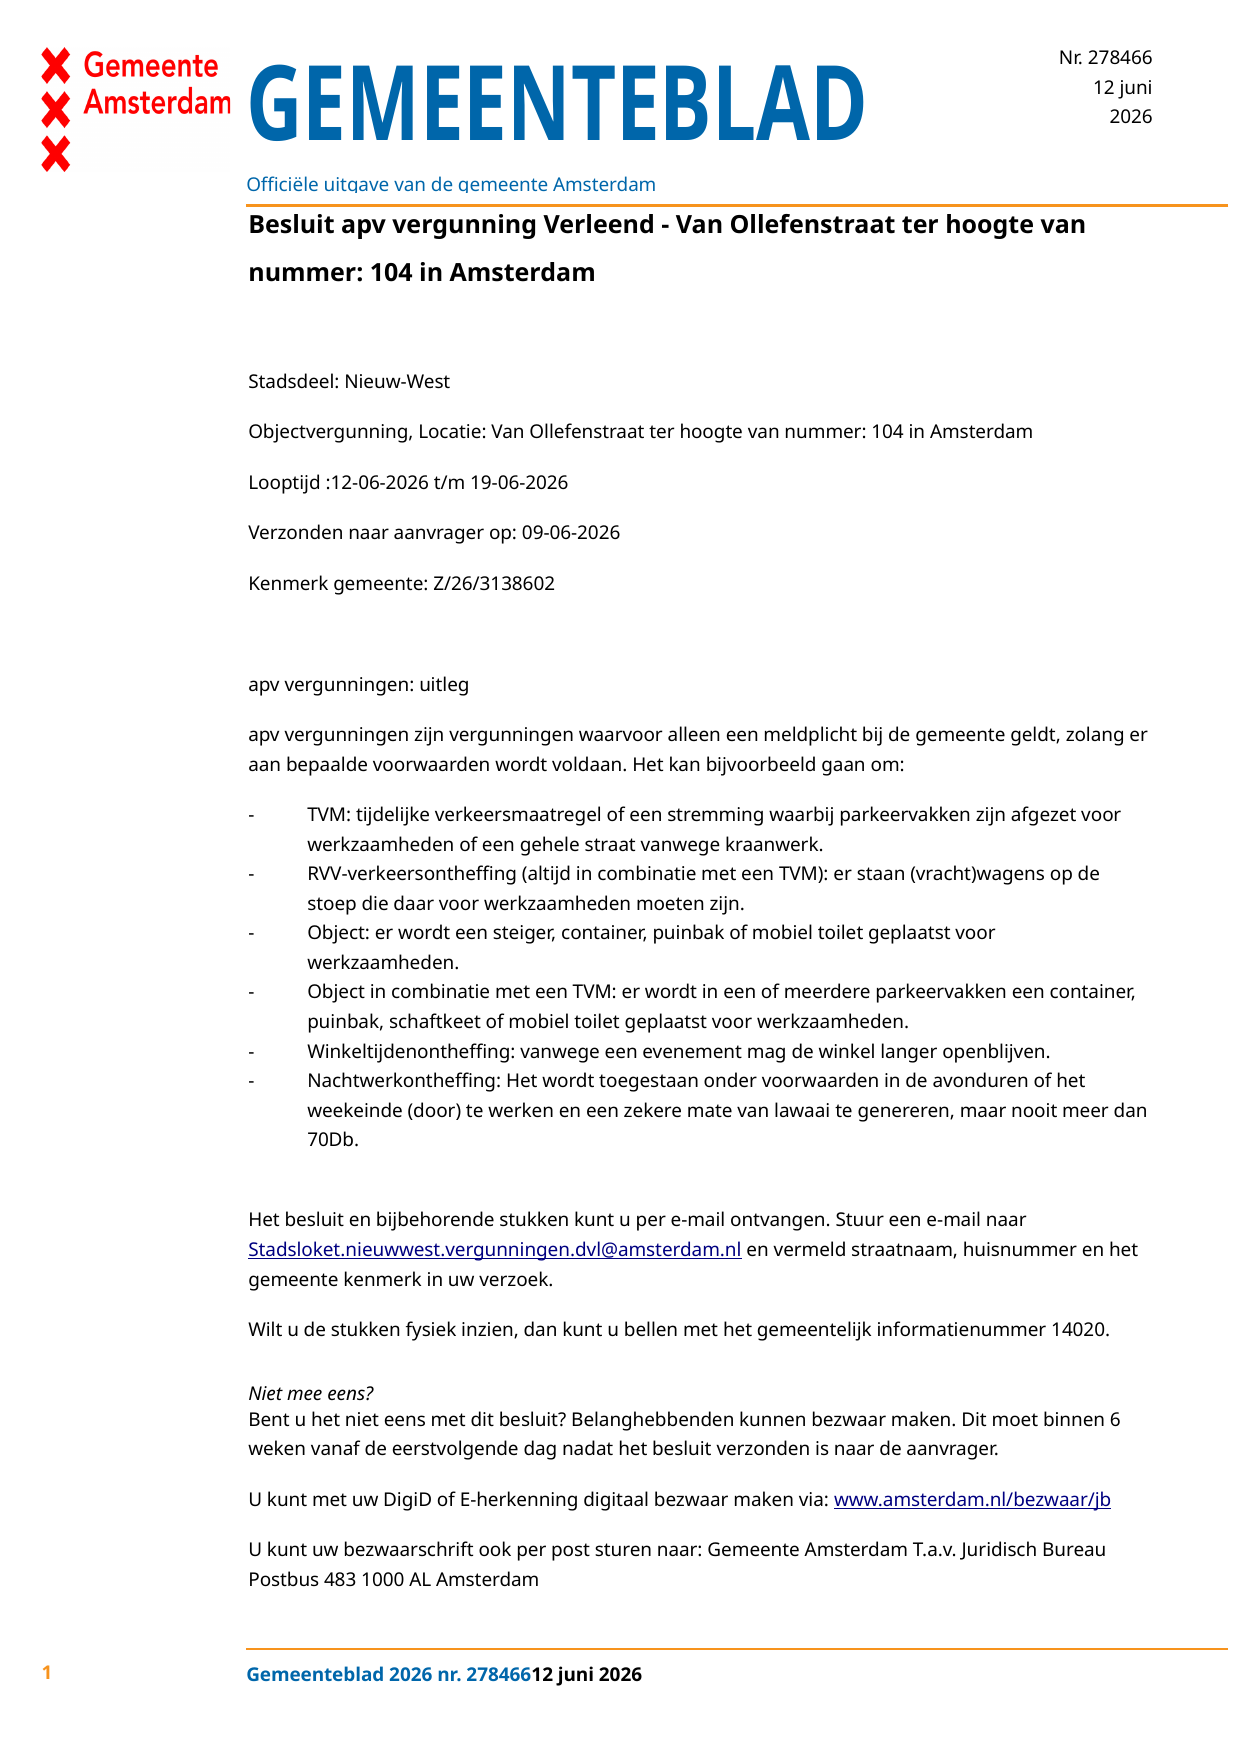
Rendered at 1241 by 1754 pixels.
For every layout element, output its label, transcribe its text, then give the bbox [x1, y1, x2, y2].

list TVM: tijdelijke verkeersmaatregel of een stremming waarbij parkeervakken zijn afgezet voor werkzaamheden of een gehele straat vanwege kraanwerk. [248, 801, 1152, 857]
list Winkeltijdenontheffing: vanwege een evenement mag de winkel langer openblijven. [248, 1038, 1152, 1064]
picture [41, 47, 231, 172]
text U kunt uw bezwaarschrift ook per post sturen naar: Gemeente Amsterdam T.a.v. Juridisch Bureau Postbus 483 1000 AL Amsterdam [248, 1536, 1152, 1592]
text apv vergunningen zijn vergunningen waarvoor alleen een meldplicht bij de gemeente geldt, zolang er aan bepaalde voorwaarden wordt voldaan. Het kan bijvoorbeeld gaan om: [248, 721, 1152, 777]
text Wilt u de stukken fysiek inzien, dan kunt u bellen met het gemeentelijk informatienummer 14020. [248, 1316, 1152, 1342]
text Besluit apv vergunning Verleend - Van Ollefenstraat ter hoogte van nummer: 104 in Amsterdam [248, 207, 1152, 288]
text Stadsdeel: Nieuw-West [248, 368, 1152, 394]
text Bent u het niet eens met dit besluit? Belanghebbenden kunnen bezwaar maken. Dit moet binnen 6 weken vanaf de eerstvolgende dag nadat het besluit verzonden is naar de aanvrager. [248, 1406, 1152, 1461]
text Kenmerk gemeente: Z/26/3138602 [248, 570, 1152, 596]
list Object: er wordt een steiger, container, puinbak of mobiel toilet geplaatst voor werkzaamheden. [248, 919, 1152, 975]
text Looptijd :12-06-2026 t/m 19-06-2026 [248, 469, 1152, 495]
text Objectvergunning, Locatie: Van Ollefenstraat ter hoogte van nummer: 104 in Amsterdam [248, 419, 1152, 444]
text Niet mee eens? [248, 1380, 1152, 1406]
list Object in combinatie met een TVM: er wordt in een of meerdere parkeervakken een container, puinbak, schaftkeet of mobiel toilet geplaatst voor werkzaamheden. [248, 979, 1152, 1034]
text Het besluit en bijbehorende stukken kunt u per e-mail ontvangen. Stuur een e-mail naar Stadsloket.nieuwwest.vergunningen.dvl@amsterdam.nl en vermeld straatnaam, huisnummer en het gemeente kenmerk in uw verzoek. [248, 1207, 1152, 1292]
text apv vergunningen: uitleg [248, 671, 1152, 697]
list RVV-verkeersontheffing (altijd in combinatie met een TVM): er staan (vracht)wagens op de stoep die daar voor werkzaamheden moeten zijn. [248, 860, 1152, 916]
list Nachtwerkontheffing: Het wordt toegestaan onder voorwaarden in de avonduren of het weekeinde (door) te werken en een zekere mate van lawaai te genereren, maar nooit meer dan 70Db. [248, 1067, 1152, 1152]
text Verzonden naar aanvrager op: 09-06-2026 [248, 519, 1152, 545]
text U kunt met uw DigiD of E-herkenning digitaal bezwaar maken via: www.amsterdam.nl/bezwaar/jb [248, 1486, 1152, 1512]
